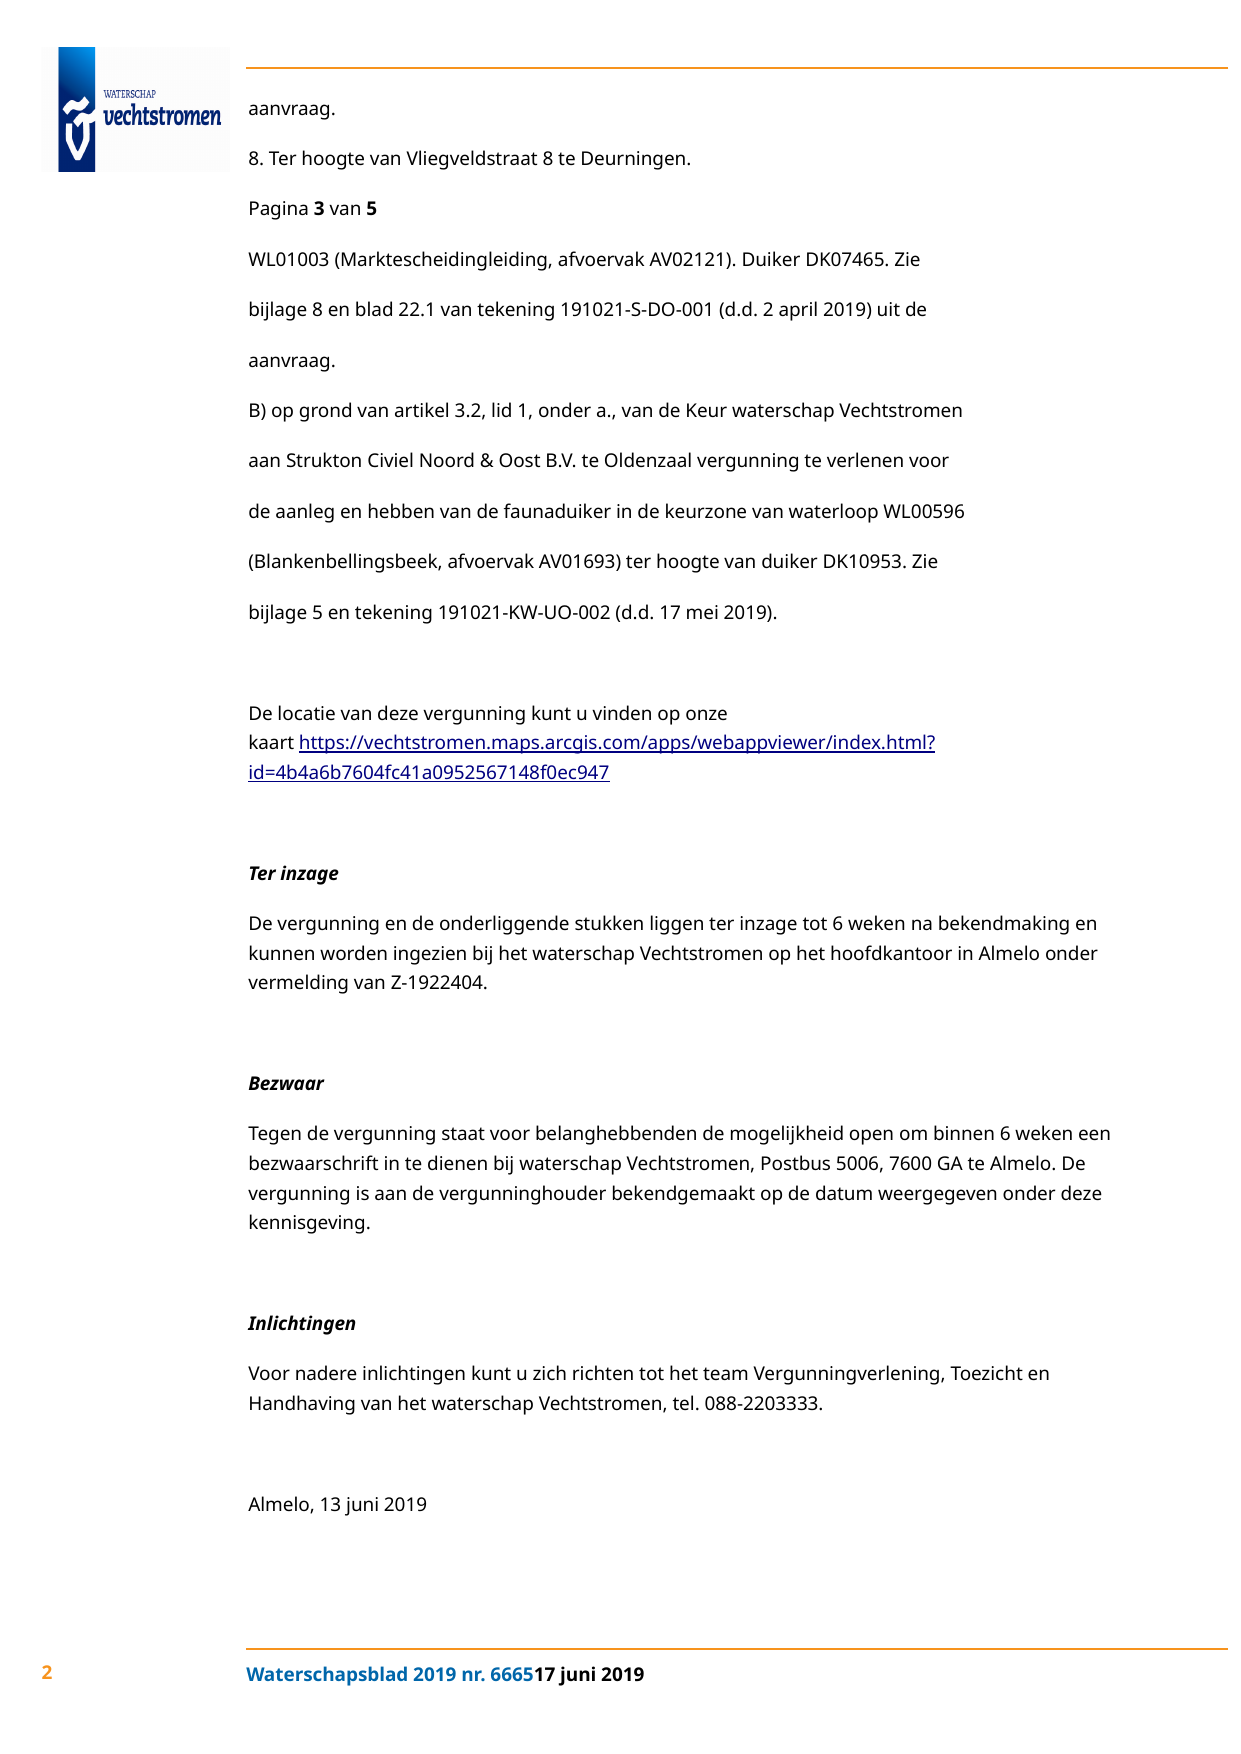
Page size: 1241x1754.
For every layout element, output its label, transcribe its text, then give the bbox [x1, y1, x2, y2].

text (Blankenbellingsbeek, afvoervak AV01693) ter hoogte van duiker DK10953. Zie [248, 548, 1152, 574]
text Almelo, 13 juni 2019 [248, 1491, 1152, 1517]
text de aanleg en hebben van de faunaduiker in de keurzone van waterloop WL00596 [248, 498, 1152, 524]
picture [41, 47, 231, 172]
text WL01003 (Marktescheidingleiding, afvoervak AV02121). Duiker DK07465. Zie [248, 246, 1152, 272]
text bijlage 8 en blad 22.1 van tekening 191021-S-DO-001 (d.d. 2 april 2019) uit de [248, 296, 1152, 322]
text Bezwaar [248, 1070, 1152, 1096]
text De vergunning en de onderliggende stukken liggen ter inzage tot 6 weken na bekendmaking en kunnen worden ingezien bij het waterschap Vechtstromen op het hoofdkantoor in Almelo onder vermelding van Z-1922404. [248, 910, 1152, 995]
text Ter inzage [248, 860, 1152, 886]
text De locatie van deze vergunning kunt u vinden op onze kaart https://vechtstromen.maps.arcgis.com/apps/webappviewer/index.html?id=4b4a6b7604fc41a0952567148f0ec947 [248, 700, 1152, 785]
text aanvraag. [248, 347, 1152, 373]
text Tegen de vergunning staat voor belanghebbenden de mogelijkheid open om binnen 6 weken een bezwaarschrift in te dienen bij waterschap Vechtstromen, Postbus 5006, 7600 GA te Almelo. De vergunning is aan de vergunninghouder bekendgemaakt op de datum weergegeven onder deze kennisgeving. [248, 1121, 1152, 1235]
text Pagina 3 van 5 [248, 196, 1152, 221]
text bijlage 5 en tekening 191021-KW-UO-002 (d.d. 17 mei 2019). [248, 599, 1152, 625]
text aan Strukton Civiel Noord & Oost B.V. te Oldenzaal vergunning te verlenen voor [248, 448, 1152, 473]
text Voor nadere inlichtingen kunt u zich richten tot het team Vergunningverlening, Toezicht en Handhaving van het waterschap Vechtstromen, tel. 088-2203333. [248, 1361, 1152, 1416]
text Inlichtingen [248, 1310, 1152, 1336]
text aanvraag. [248, 95, 1152, 121]
text B) op grond van artikel 3.2, lid 1, onder a., van de Keur waterschap Vechtstromen [248, 397, 1152, 423]
text 8. Ter hoogte van Vliegveldstraat 8 te Deurningen. [248, 145, 1152, 171]
